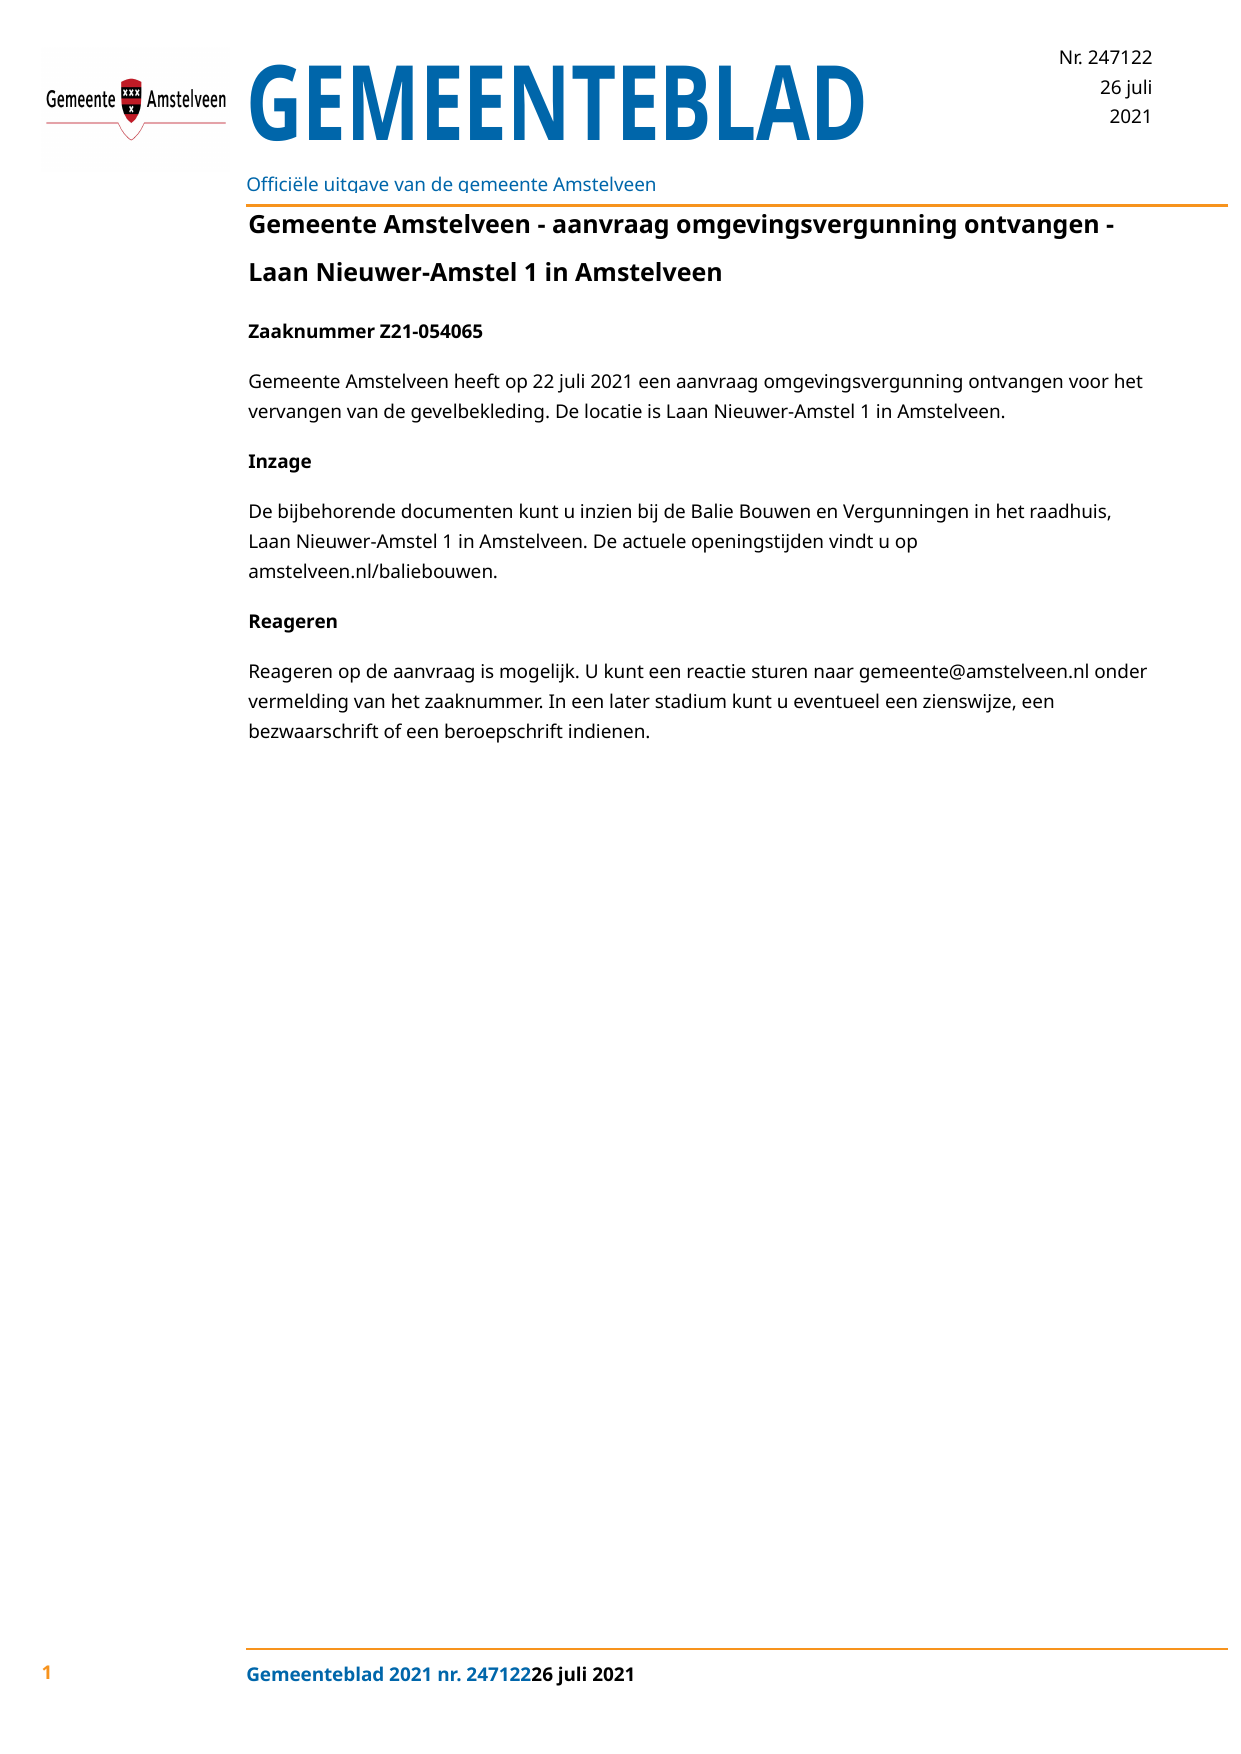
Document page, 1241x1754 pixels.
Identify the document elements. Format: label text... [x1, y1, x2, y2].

text Inzage [248, 448, 1152, 474]
text Gemeente Amstelveen heeft op 22 juli 2021 een aanvraag omgevingsvergunning ontvangen voor het vervangen van de gevelbekleding. De locatie is Laan Nieuwer-Amstel 1 in Amstelveen. [248, 368, 1152, 424]
text Gemeente Amstelveen - aanvraag omgevingsvergunning ontvangen - Laan Nieuwer-Amstel 1 in Amstelveen [248, 207, 1152, 288]
picture [41, 47, 231, 172]
text De bijbehorende documenten kunt u inzien bij de Balie Bouwen en Vergunningen in het raadhuis, Laan Nieuwer-Amstel 1 in Amstelveen. De actuele openingstijden vindt u op amstelveen.nl/baliebouwen. [248, 499, 1152, 584]
text Reageren op de aanvraag is mogelijk. U kunt een reactie sturen naar gemeente@amstelveen.nl onder vermelding van het zaaknummer. In een later stadium kunt u eventueel een zienswijze, een bezwaarschrift of een beroepschrift indienen. [248, 659, 1152, 744]
text Reageren [248, 608, 1152, 634]
text Zaaknummer Z21-054065 [248, 318, 1152, 344]
